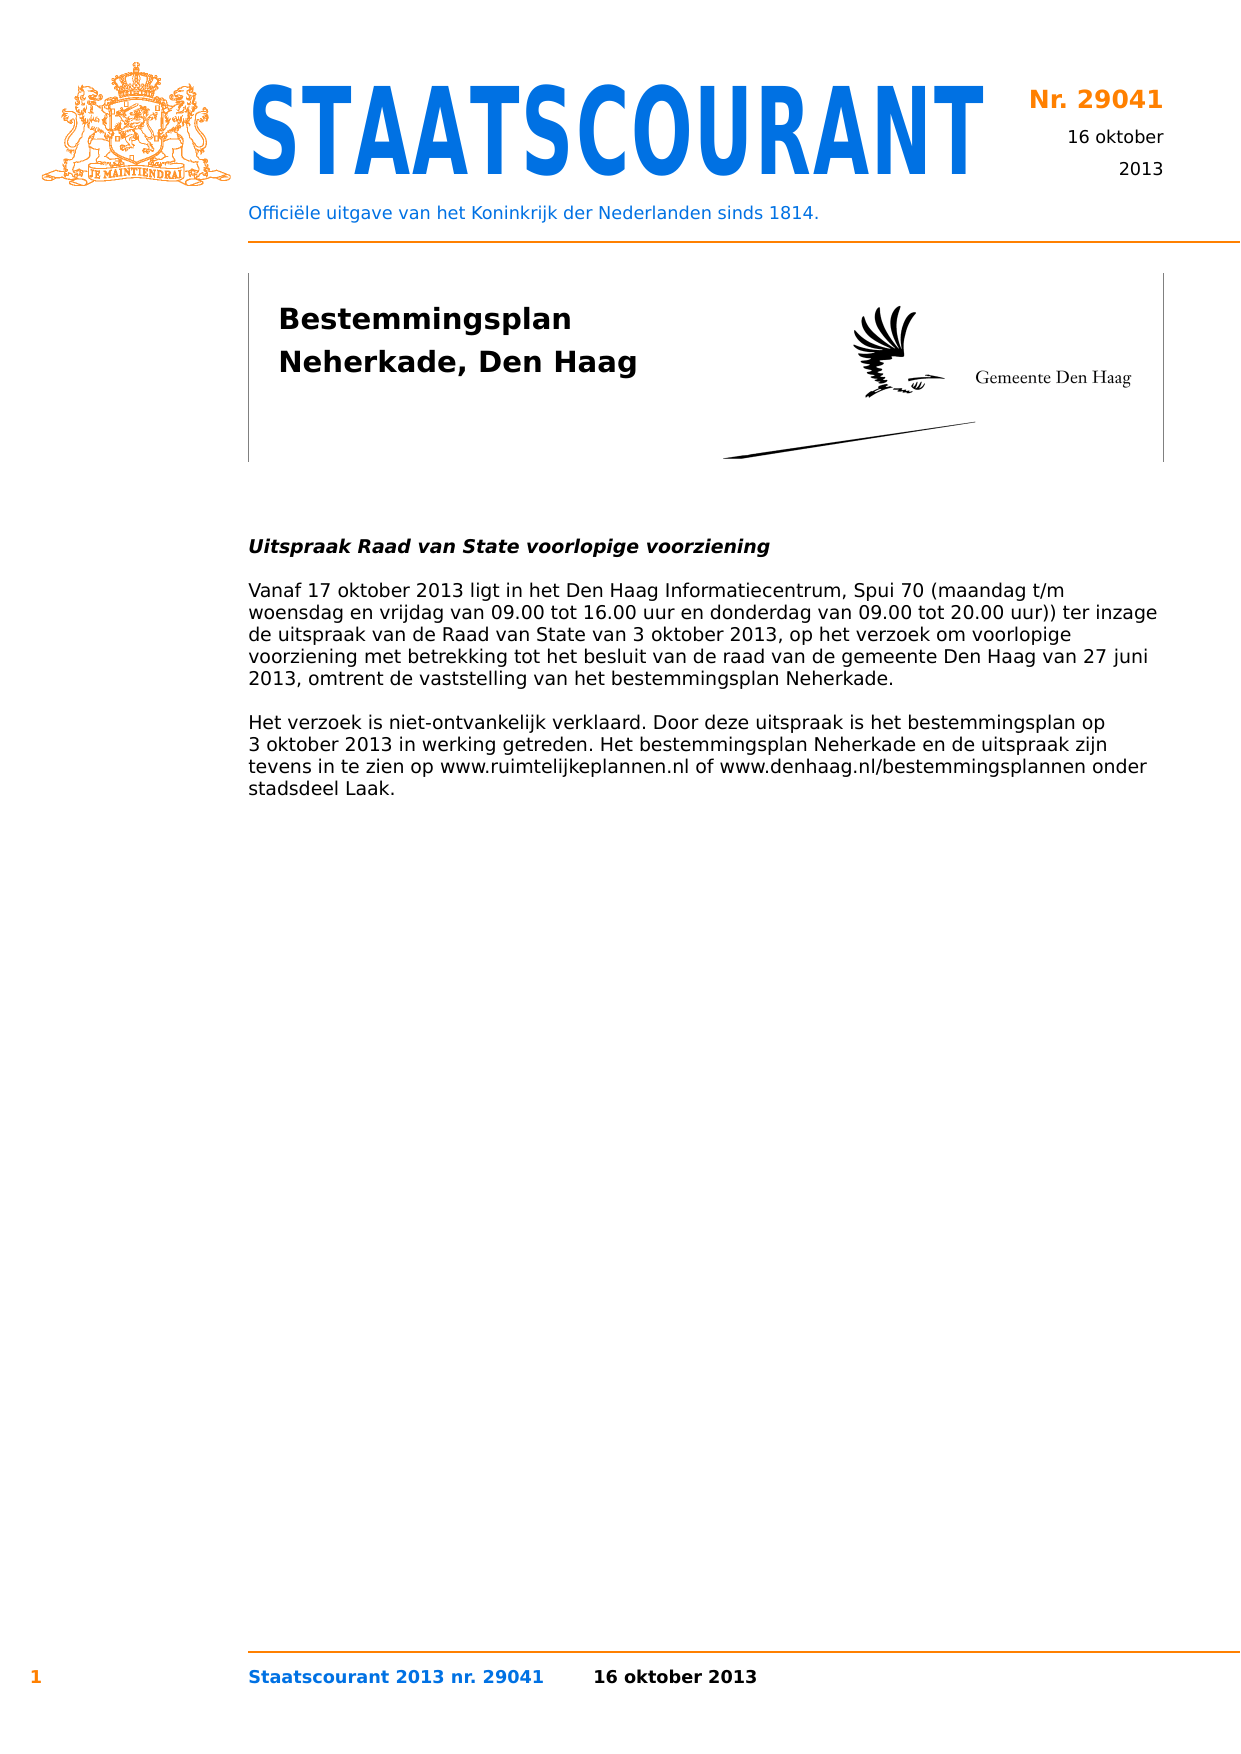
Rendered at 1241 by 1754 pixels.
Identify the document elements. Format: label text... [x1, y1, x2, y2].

picture [720, 302, 1134, 462]
table_cell 2013 [998, 153, 1240, 203]
table_header Nr. 29041 [998, 62, 1240, 121]
subtitle Bestemmingsplan Neherkade, Den Haag [249, 273, 1163, 462]
table_cell Officiële uitgave van het Koninkrijk der Nederlanden sinds 1814. [248, 203, 1240, 241]
text Het verzoek is niet-ontvankelijk verklaard. Door deze uitspraak is het bestemmingsplan op 3 oktober 2013 in werking getreden. Het bestemmingsplan Neherkade en de uitspraak zijn tevens in te zien op www.ruimtelijkeplannen.nl of www.denhaag.nl/bestemmingsplannen onder stadsdeel Laak. [248, 712, 1163, 799]
picture [41, 62, 231, 186]
text Uitspraak Raad van State voorlopige voorziening [248, 536, 1163, 558]
table_header STAATSCOURANT [248, 62, 998, 203]
table_header [25, 62, 248, 241]
text Vanaf 17 oktober 2013 ligt in het Den Haag Informatiecentrum, Spui 70 (maandag t/m woensdag en vrijdag van 09.00 tot 16.00 uur en donderdag van 09.00 tot 20.00 uur)) ter inzage de uitspraak van de Raad van State van 3 oktober 2013, op het verzoek om voorlopige voorziening met betrekking tot het besluit van de raad van de gemeente Den Haag van 27 juni 2013, omtrent de vaststelling van het bestemmingsplan Neherkade. [248, 580, 1163, 690]
table_cell 16 oktober [998, 121, 1240, 153]
